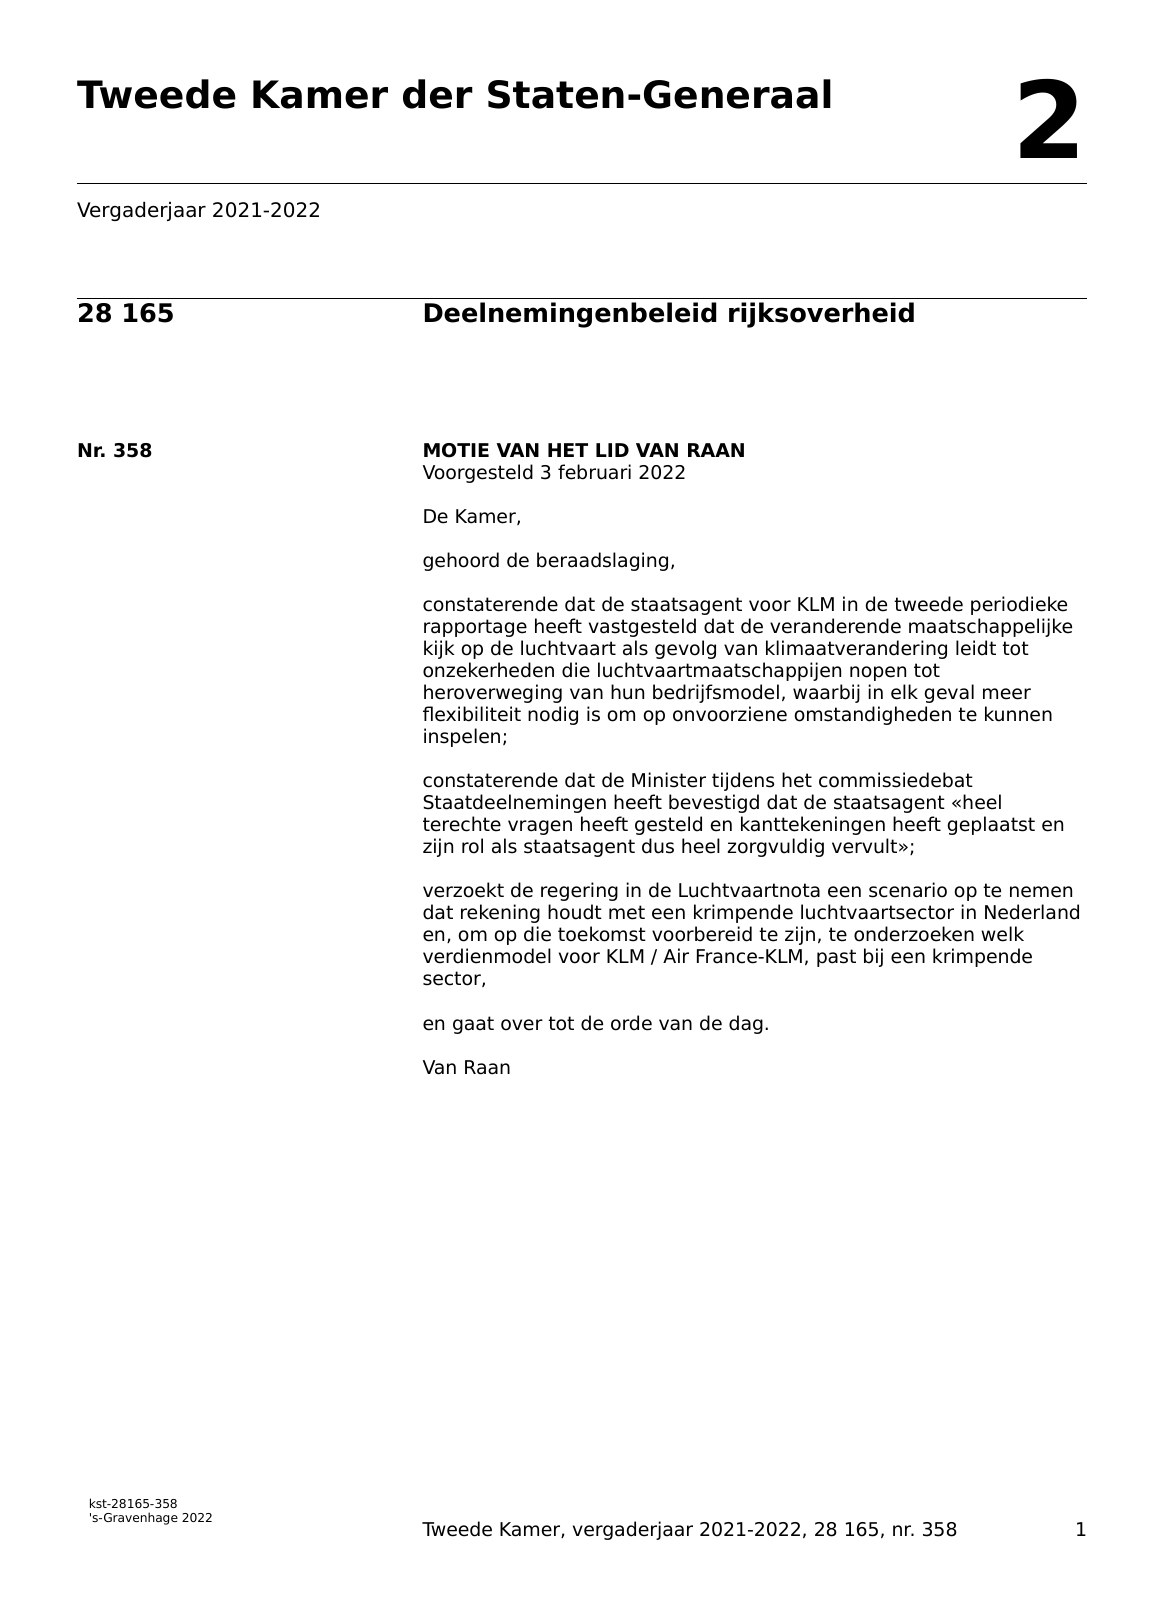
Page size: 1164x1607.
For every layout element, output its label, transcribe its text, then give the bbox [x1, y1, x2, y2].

text gehoord de beraadslaging, [422, 550, 1087, 572]
text Van Raan [422, 1057, 1087, 1078]
table_header Tweede Kamer der Staten-Generaal [77, 59, 886, 183]
text kst-28165-358 [88, 1497, 323, 1511]
table_header 2 [886, 59, 1087, 183]
text constaterende dat de staatsagent voor KLM in de tweede periodieke rapportage heeft vastgesteld dat de veranderende maatschappelijke kijk op de luchtvaart als gevolg van klimaatverandering leidt tot onzekerheden die luchtvaartmaatschappijen nopen tot heroverweging van hun bedrijfsmodel, waarbij in elk geval meer flexibiliteit nodig is om op onvoorziene omstandigheden te kunnen inspelen; [422, 594, 1087, 748]
table_cell Vergaderjaar 2021-2022 [77, 184, 1087, 298]
text en gaat over tot de orde van de dag. [422, 1012, 1087, 1034]
text 's-Gravenhage 2022 [88, 1511, 323, 1525]
text Voorgesteld 3 februari 2022 [422, 462, 1087, 484]
text constaterende dat de Minister tijdens het commissiedebat Staatdeelnemingen heeft bevestigd dat de staatsagent «heel terechte vragen heeft gesteld en kanttekeningen heeft geplaatst en zijn rol als staatsagent dus heel zorgvuldig vervult»; [422, 770, 1087, 858]
subtitle 28 165 Deelnemingenbeleid rijksoverheid [77, 299, 1087, 329]
text verzoekt de regering in de Luchtvaartnota een scenario op te nemen dat rekening houdt met een krimpende luchtvaartsector in Nederland en, om op die toekomst voorbereid te zijn, te onderzoeken welk verdienmodel voor KLM / Air France-KLM, past bij een krimpende sector, [422, 880, 1087, 990]
subtitle Nr. 358 MOTIE VAN HET LID VAN RAAN [77, 440, 1087, 462]
text De Kamer, [422, 506, 1087, 528]
